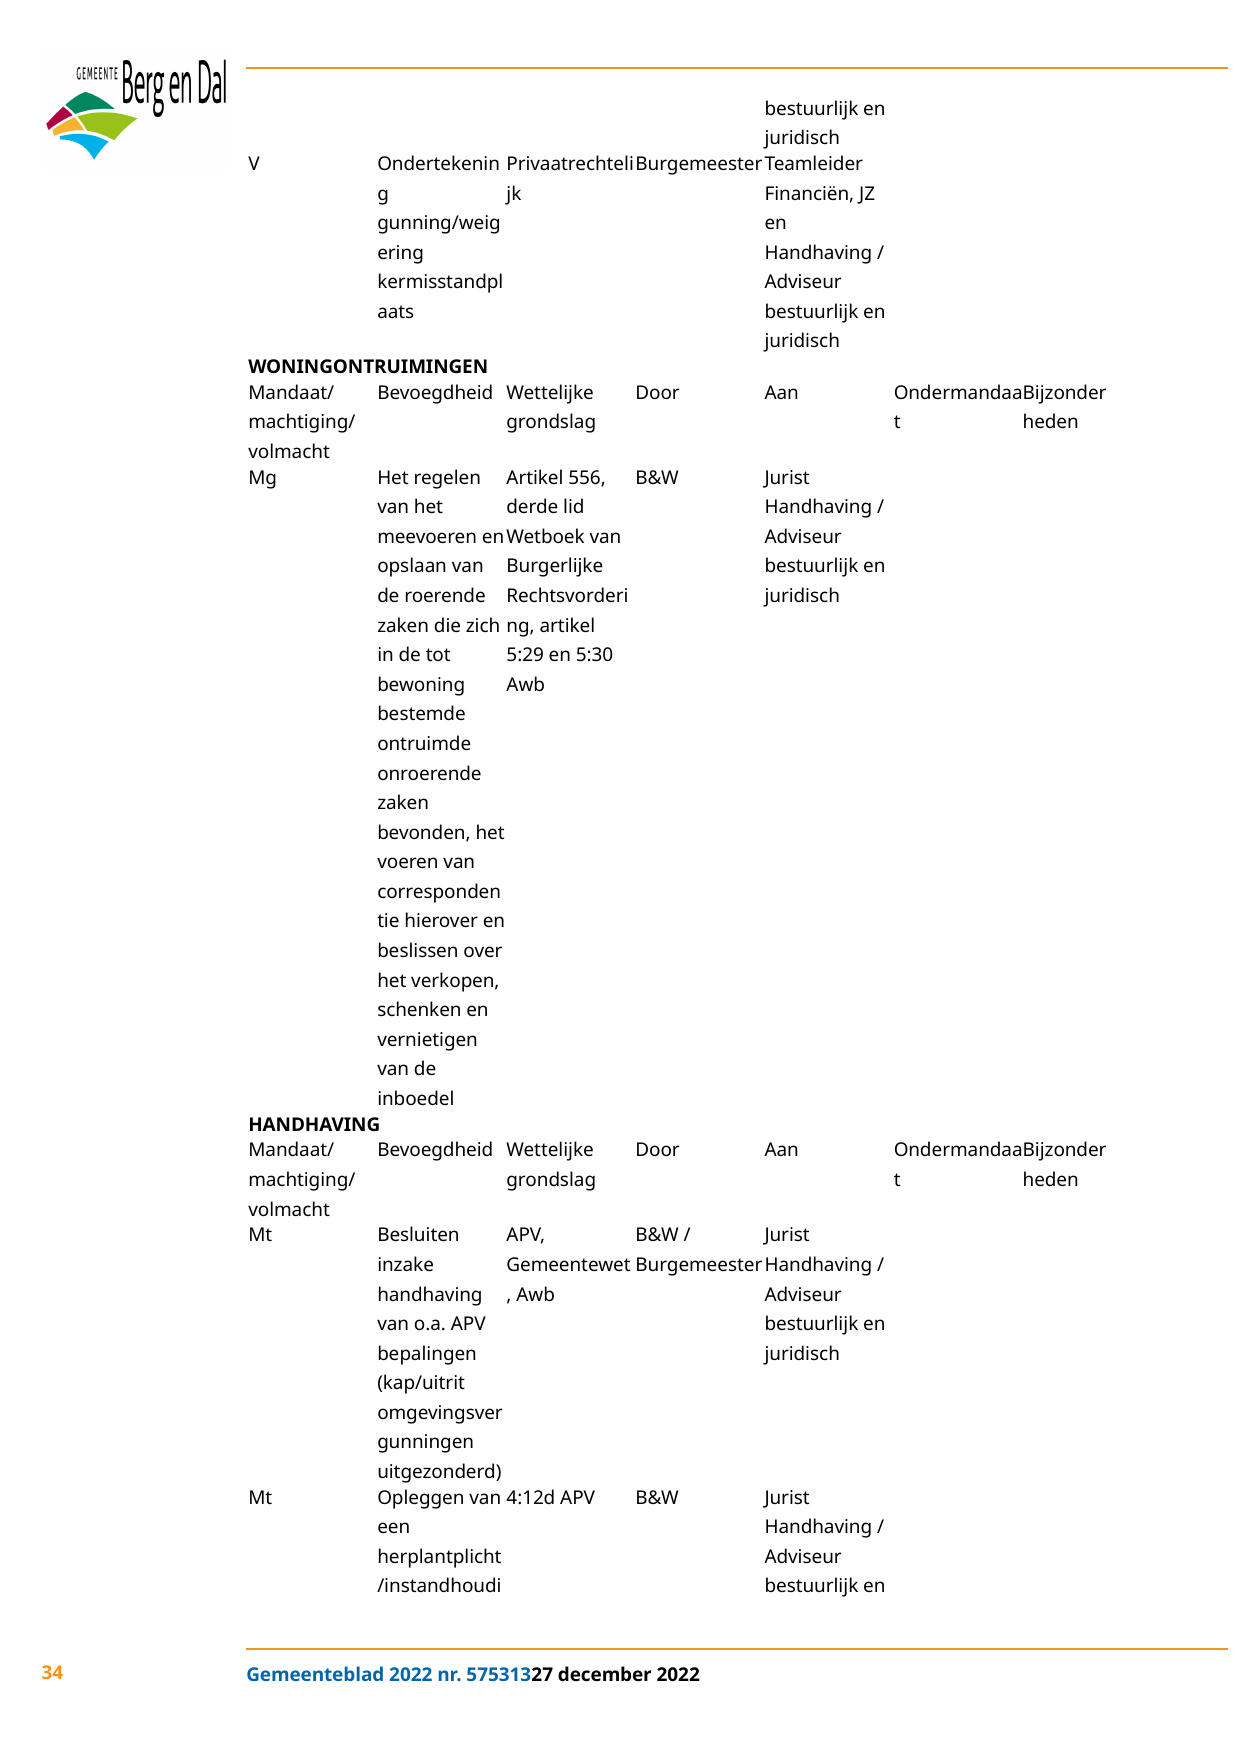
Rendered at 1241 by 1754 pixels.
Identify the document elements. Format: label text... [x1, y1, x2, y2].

table_cell Bijzonder heden [1023, 379, 1152, 464]
table_cell Opleggen van een herplantplicht/instandhoudi [377, 1484, 506, 1598]
table_cell Bevoegdheid [377, 379, 506, 464]
table_cell Artikel 556, derde lid Wetboek van Burgerlijke Rechtsvordering, artikel 5:29 en 5:30 Awb [506, 464, 635, 1111]
table_cell Mandaat/ machtiging/ volmacht [248, 1137, 377, 1222]
table_cell Aan [764, 1137, 893, 1222]
picture [41, 47, 231, 172]
table_cell [1023, 150, 1152, 353]
table_cell B&W [635, 464, 764, 1111]
table_cell bestuurlijk en juridisch [764, 95, 893, 150]
table_cell APV, Gemeentewet, Awb [506, 1222, 635, 1484]
table_cell Mandaat/ machtiging/ volmacht [248, 379, 377, 464]
table_cell [894, 95, 1022, 150]
table_cell Ondermandaat [894, 379, 1022, 464]
table_cell Bevoegdheid [377, 1137, 506, 1222]
table_cell Het regelen van het meevoeren en opslaan van de roerende zaken die zich in de tot bewoning bestemde ontruimde onroerende zaken bevonden, het voeren van correspondentie hierover en beslissen over het verkopen, schenken en vernietigen van de inboedel [377, 464, 506, 1111]
table_cell 4:12d APV [506, 1484, 635, 1598]
table_cell Bijzonder heden [1023, 1137, 1152, 1222]
table_cell Ondermandaat [894, 1137, 1022, 1222]
table_cell B&W [635, 1484, 764, 1598]
table_cell Wettelijke grondslag [506, 1137, 635, 1222]
table_cell [894, 464, 1022, 1111]
table_cell [894, 1484, 1022, 1598]
table_cell Teamleider Financiën, JZ en Handhaving / Adviseur bestuurlijk en juridisch [764, 150, 893, 353]
table_cell Mt [248, 1222, 377, 1484]
table_cell [894, 150, 1022, 353]
table_cell Jurist Handhaving / Adviseur bestuurlijk en [764, 1484, 893, 1598]
table_cell [1023, 1222, 1152, 1484]
table_cell Jurist Handhaving / Adviseur bestuurlijk en juridisch [764, 1222, 893, 1484]
table_cell Door [635, 379, 764, 464]
table_cell Besluiten inzake handhaving van o.a. APV bepalingen (kap/uitrit omgevingsvergunningen uitgezonderd) [377, 1222, 506, 1484]
table_cell Door [635, 1137, 764, 1222]
table_cell [1023, 1484, 1152, 1598]
table_cell Wettelijke grondslag [506, 379, 635, 464]
table_cell Ondertekening gunning/weigering kermisstandplaats [377, 150, 506, 353]
table_cell [1023, 464, 1152, 1111]
table_cell [1023, 95, 1152, 150]
table_cell Aan [764, 379, 893, 464]
table_cell Privaatrechtelijk [506, 150, 635, 353]
table_cell Burgemeester [635, 150, 764, 353]
table_cell [506, 95, 635, 150]
table_cell B&W / Burgemeester [635, 1222, 764, 1484]
table_cell Mt [248, 1484, 377, 1598]
table_cell [894, 1222, 1022, 1484]
table_cell WONINGONTRUIMINGEN [248, 353, 1152, 379]
table_cell [635, 95, 764, 150]
table_cell V [248, 150, 377, 353]
table_cell HANDHAVING [248, 1111, 1152, 1137]
table_cell [377, 95, 506, 150]
table_cell Jurist Handhaving / Adviseur bestuurlijk en juridisch [764, 464, 893, 1111]
table_cell [248, 95, 377, 150]
table_cell Mg [248, 464, 377, 1111]
